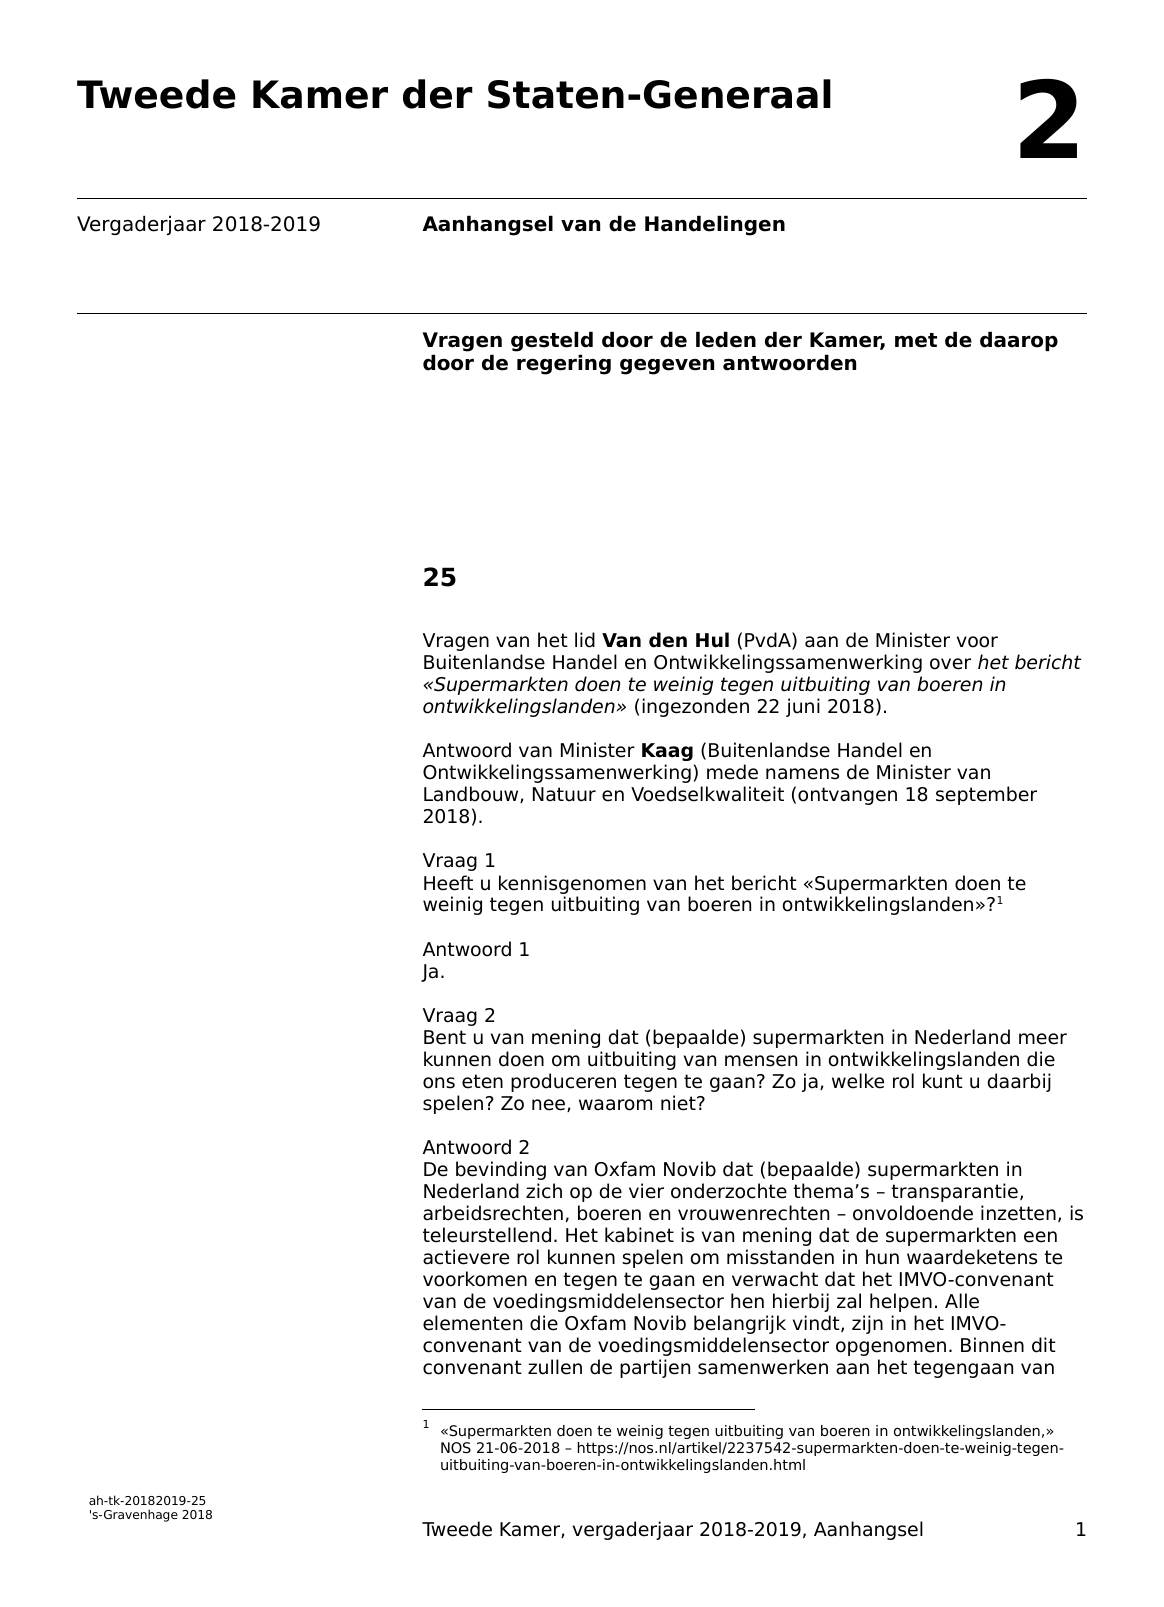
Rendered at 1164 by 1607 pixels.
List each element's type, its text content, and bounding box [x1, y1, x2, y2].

table_cell Vergaderjaar 2018-2019 [77, 199, 422, 313]
table_header 2 [886, 59, 1087, 198]
text 's-Gravenhage 2018 [88, 1508, 323, 1522]
table_cell Aanhangsel van de Handelingen [422, 199, 1087, 313]
text Heeft u kennisgenomen van het bericht «Supermarkten doen te weinig tegen uitbuiting van boeren in ontwikkelingslanden»? [422, 872, 1087, 916]
text Vraag 2 [422, 1005, 1087, 1027]
table_header Tweede Kamer der Staten-Generaal [77, 59, 886, 198]
text 25 [422, 563, 1087, 592]
text Ja. [422, 961, 1087, 982]
text «Supermarkten doen te weinig tegen uitbuiting van boeren in ontwikkelingslanden,» NOS 21-06-2018 – https://nos.nl/artikel/2237542-supermarkten-doen-te-weinig-tegen-uitbuiting-van-boeren-in-ontwikkelingslanden.html [422, 1418, 1087, 1474]
text Vragen van het lid Van den Hul (PvdA) aan de Minister voor Buitenlandse Handel en Ontwikkelingssamenwerking over het bericht «Supermarkten doen te weinig tegen uitbuiting van boeren in ontwikkelingslanden» (ingezonden 22 juni 2018). [422, 630, 1087, 718]
text Antwoord 1 [422, 938, 1087, 961]
text Antwoord van Minister Kaag (Buitenlandse Handel en Ontwikkelingssamenwerking) mede namens de Minister van Landbouw, Natuur en Voedselkwaliteit (ontvangen 18 september 2018). [422, 740, 1087, 828]
text Vraag 1 [422, 850, 1087, 872]
text Antwoord 2 [422, 1137, 1087, 1159]
text De bevinding van Oxfam Novib dat (bepaalde) supermarkten in Nederland zich op de vier onderzochte thema’s – transparantie, arbeidsrechten, boeren en vrouwenrechten – onvoldoende inzetten, is teleurstellend. Het kabinet is van mening dat de supermarkten een actievere rol kunnen spelen om misstanden in hun waardeketens te voorkomen en tegen te gaan en verwacht dat het IMVO-convenant van de voedingsmiddelensector hen hierbij zal helpen. Alle elementen die Oxfam Novib belangrijk vindt, zijn in het IMVO-convenant van de voedingsmiddelensector opgenomen. Binnen dit convenant zullen de partijen samenwerken aan het tegengaan van [422, 1159, 1087, 1378]
table_cell [77, 314, 422, 375]
text Bent u van mening dat (bepaalde) supermarkten in Nederland meer kunnen doen om uitbuiting van mensen in ontwikkelingslanden die ons eten produceren tegen te gaan? Zo ja, welke rol kunt u daarbij spelen? Zo nee, waarom niet? [422, 1027, 1087, 1114]
text ah-tk-20182019-25 [88, 1494, 323, 1508]
table_cell Vragen gesteld door de leden der Kamer, met de daarop door de regering gegeven antwoorden [422, 314, 1087, 375]
